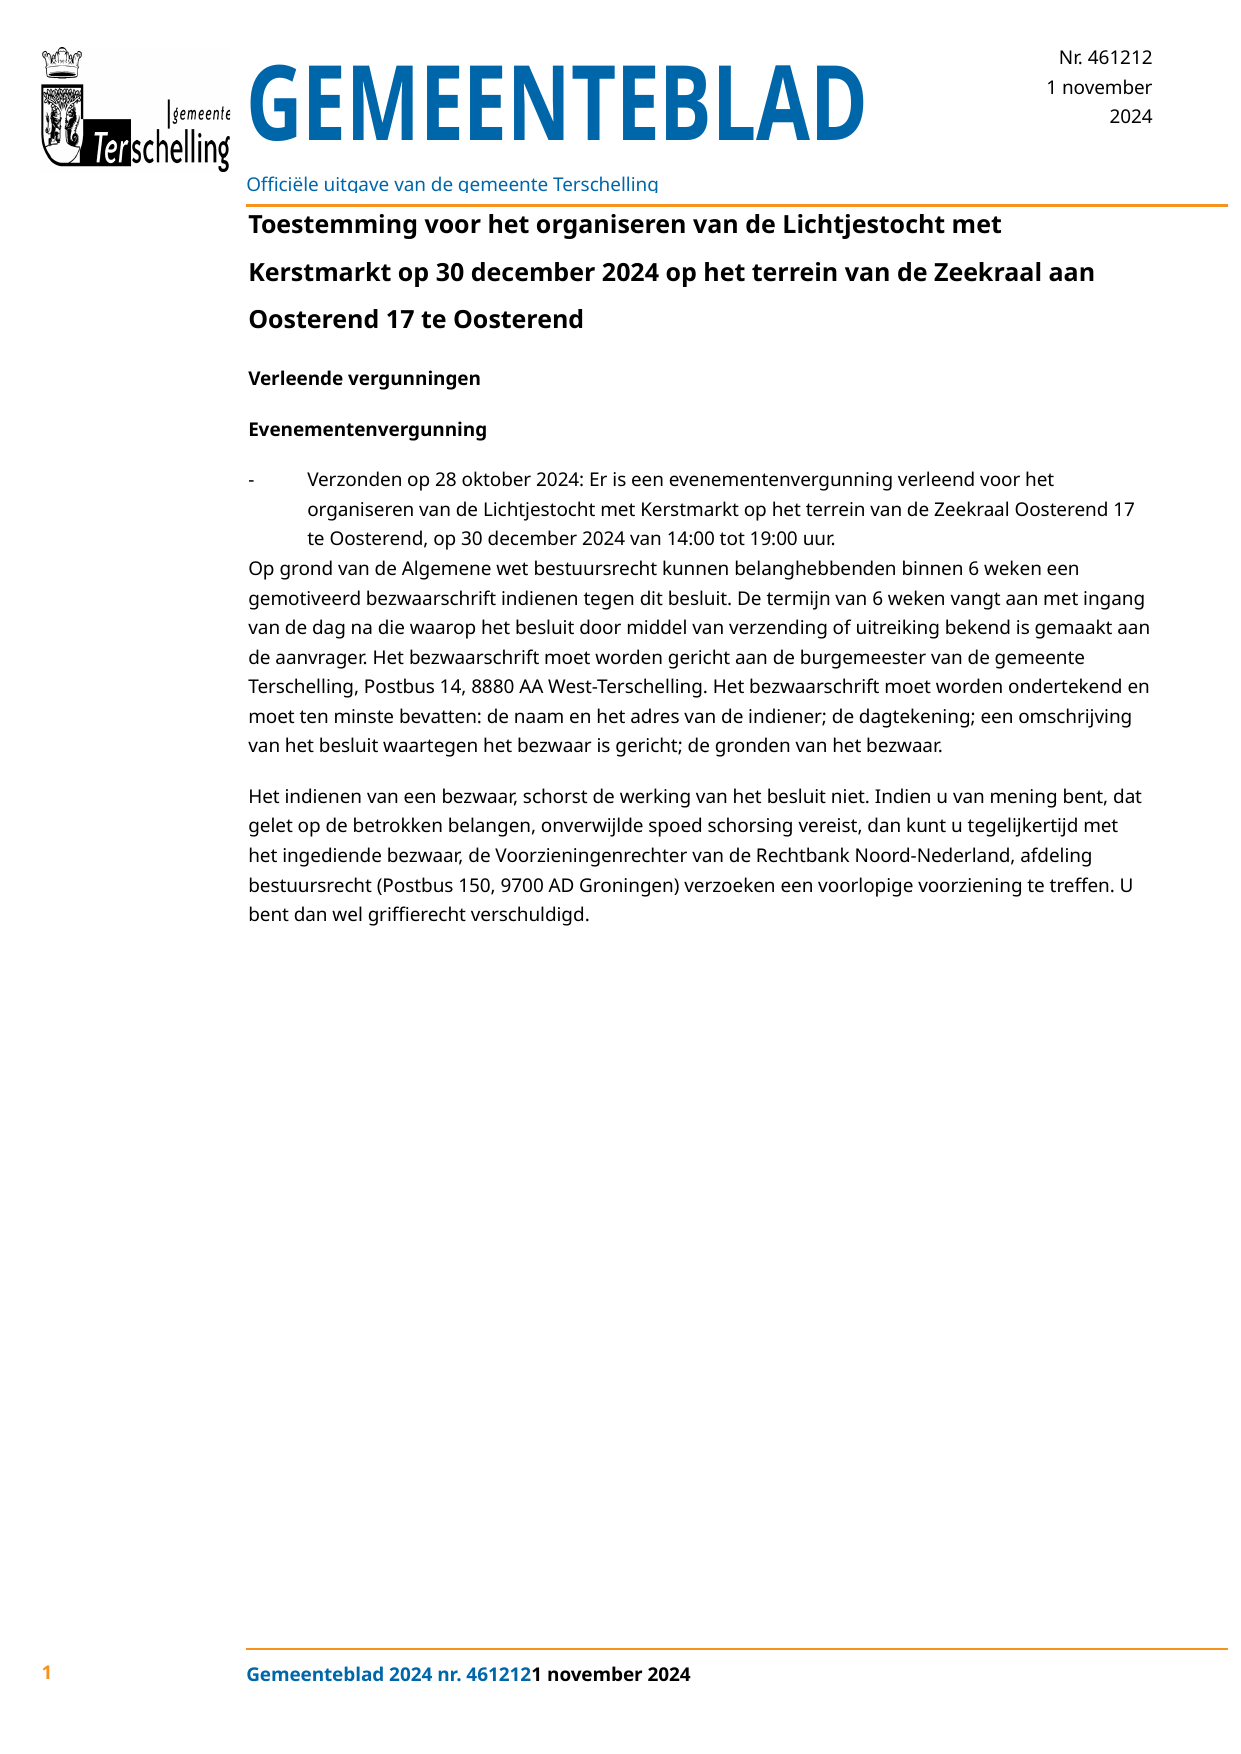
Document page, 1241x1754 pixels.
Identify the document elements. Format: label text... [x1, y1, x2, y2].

list Verzonden op 28 oktober 2024: Er is een evenementenvergunning verleend voor het organiseren van de Lichtjestocht met Kerstmarkt op het terrein van de Zeekraal Oosterend 17 te Oosterend, op 30 december 2024 van 14:00 tot 19:00 uur. [248, 466, 1152, 551]
text Evenementenvergunning [248, 416, 1152, 442]
picture [41, 47, 231, 172]
text Toestemming voor het organiseren van de Lichtjestocht met Kerstmarkt op 30 december 2024 op het terrein van de Zeekraal aan Oosterend 17 te Oosterend [248, 207, 1152, 336]
text Het indienen van een bezwaar, schorst de werking van het besluit niet. Indien u van mening bent, dat gelet op de betrokken belangen, onverwijlde spoed schorsing vereist, dan kunt u tegelijkertijd met het ingediende bezwaar, de Voorzieningenrechter van de Rechtbank Noord-Nederland, afdeling bestuursrecht (Postbus 150, 9700 AD Groningen) verzoeken een voorlopige voorziening te treffen. U bent dan wel griffierecht verschuldigd. [248, 783, 1152, 927]
text Verleende vergunningen [248, 366, 1152, 391]
text Op grond van de Algemene wet bestuursrecht kunnen belanghebbenden binnen 6 weken een gemotiveerd bezwaarschrift indienen tegen dit besluit. De termijn van 6 weken vangt aan met ingang van de dag na die waarop het besluit door middel van verzending of uitreiking bekend is gemaakt aan de aanvrager. Het bezwaarschrift moet worden gericht aan de burgemeester van de gemeente Terschelling, Postbus 14, 8880 AA West-Terschelling. Het bezwaarschrift moet worden ondertekend en moet ten minste bevatten: de naam en het adres van de indiener; de dagtekening; een omschrijving van het besluit waartegen het bezwaar is gericht; de gronden van het bezwaar. [248, 555, 1152, 758]
